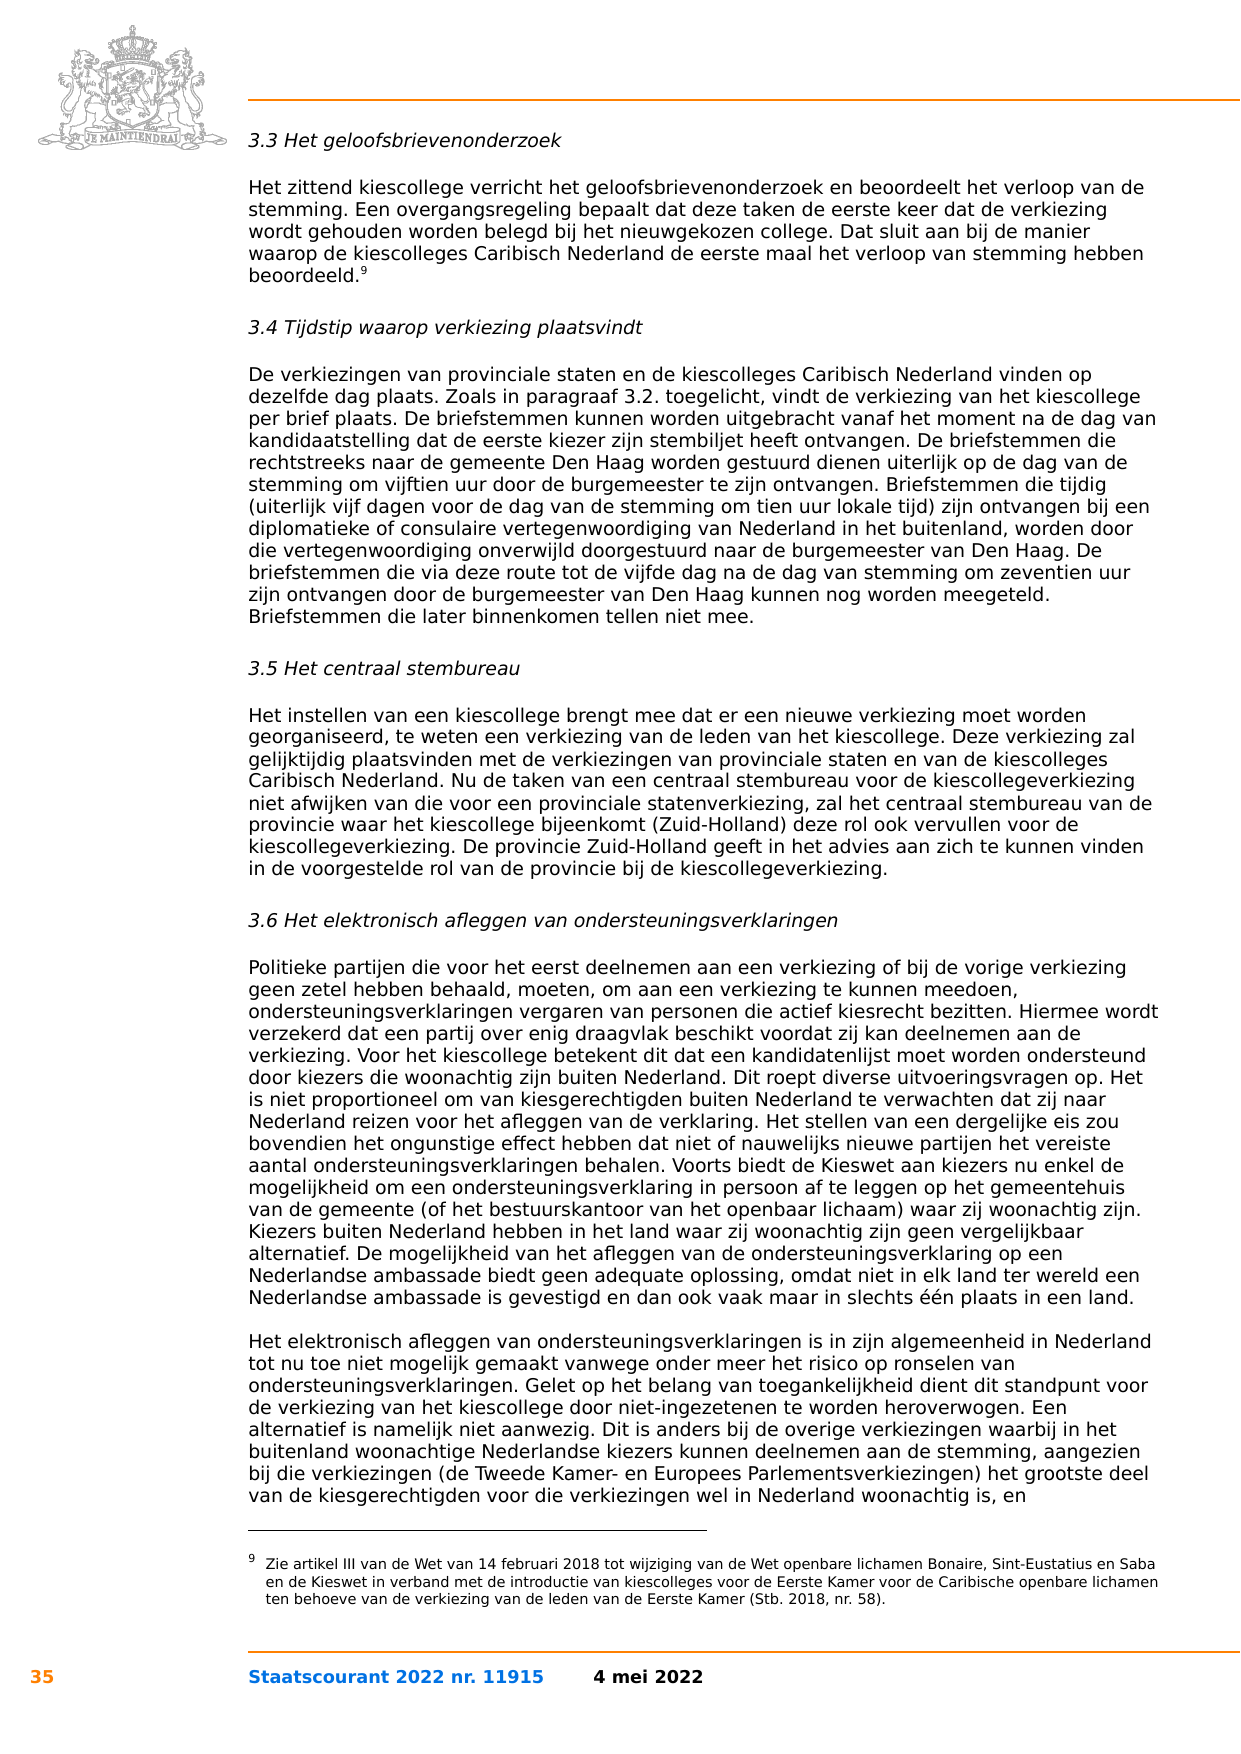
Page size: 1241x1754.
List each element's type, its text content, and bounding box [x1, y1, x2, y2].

subtitle 3.6 Het elektronisch afleggen van ondersteuningsverklaringen [248, 910, 1163, 932]
text Het zittend kiescollege verricht het geloofsbrievenonderzoek en beoordeelt het verloop van de stemming. Een overgangsregeling bepaalt dat deze taken de eerste keer dat de verkiezing wordt gehouden worden belegd bij het nieuwgekozen college. Dat sluit aan bij de manier waarop de kiescolleges Caribisch Nederland de eerste maal het verloop van stemming hebben beoordeeld. [248, 177, 1163, 287]
text De verkiezingen van provinciale staten en de kiescolleges Caribisch Nederland vinden op dezelfde dag plaats. Zoals in paragraaf 3.2. toegelicht, vindt de verkiezing van het kiescollege per brief plaats. De briefstemmen kunnen worden uitgebracht vanaf het moment na de dag van kandidaatstelling dat de eerste kiezer zijn stembiljet heeft ontvangen. De briefstemmen die rechtstreeks naar de gemeente Den Haag worden gestuurd dienen uiterlijk op de dag van de stemming om vijftien uur door de burgemeester te zijn ontvangen. Briefstemmen die tijdig (uiterlijk vijf dagen voor de dag van de stemming om tien uur lokale tijd) zijn ontvangen bij een diplomatieke of consulaire vertegenwoordiging van Nederland in het buitenland, worden door die vertegenwoordiging onverwijld doorgestuurd naar de burgemeester van Den Haag. De briefstemmen die via deze route tot de vijfde dag na de dag van stemming om zeventien uur zijn ontvangen door de burgemeester van Den Haag kunnen nog worden meegeteld. Briefstemmen die later binnenkomen tellen niet mee. [248, 364, 1163, 627]
picture [38, 25, 227, 150]
text Het elektronisch afleggen van ondersteuningsverklaringen is in zijn algemeenheid in Nederland tot nu toe niet mogelijk gemaakt vanwege onder meer het risico op ronselen van ondersteuningsverklaringen. Gelet op het belang van toegankelijkheid dient dit standpunt voor de verkiezing van het kiescollege door niet-ingezetenen te worden heroverwogen. Een alternatief is namelijk niet aanwezig. Dit is anders bij de overige verkiezingen waarbij in het buitenland woonachtige Nederlandse kiezers kunnen deelnemen aan de stemming, aangezien bij die verkiezingen (de Tweede Kamer- en Europees Parlementsverkiezingen) het grootste deel van de kiesgerechtigden voor die verkiezingen wel in Nederland woonachtig is, en [248, 1331, 1163, 1507]
text Het instellen van een kiescollege brengt mee dat er een nieuwe verkiezing moet worden georganiseerd, te weten een verkiezing van de leden van het kiescollege. Deze verkiezing zal gelijktijdig plaatsvinden met de verkiezingen van provinciale staten en van de kiescolleges Caribisch Nederland. Nu de taken van een centraal stembureau voor de kiescollegeverkiezing niet afwijken van die voor een provinciale statenverkiezing, zal het centraal stembureau van de provincie waar het kiescollege bijeenkomt (Zuid-Holland) deze rol ook vervullen voor de kiescollegeverkiezing. De provincie Zuid-Holland geeft in het advies aan zich te kunnen vinden in de voorgestelde rol van de provincie bij de kiescollegeverkiezing. [248, 704, 1163, 880]
subtitle 3.4 Tijdstip waarop verkiezing plaatsvindt [248, 317, 1163, 339]
subtitle 3.5 Het centraal stembureau [248, 657, 1163, 679]
subtitle 3.3 Het geloofsbrievenonderzoek [248, 130, 1163, 152]
text Politieke partijen die voor het eerst deelnemen aan een verkiezing of bij de vorige verkiezing geen zetel hebben behaald, moeten, om aan een verkiezing te kunnen meedoen, ondersteuningsverklaringen vergaren van personen die actief kiesrecht bezitten. Hiermee wordt verzekerd dat een partij over enig draagvlak beschikt voordat zij kan deelnemen aan de verkiezing. Voor het kiescollege betekent dit dat een kandidatenlijst moet worden ondersteund door kiezers die woonachtig zijn buiten Nederland. Dit roept diverse uitvoeringsvragen op. Het is niet proportioneel om van kiesgerechtigden buiten Nederland te verwachten dat zij naar Nederland reizen voor het afleggen van de verklaring. Het stellen van een dergelijke eis zou bovendien het ongunstige effect hebben dat niet of nauwelijks nieuwe partijen het vereiste aantal ondersteuningsverklaringen behalen. Voorts biedt de Kieswet aan kiezers nu enkel de mogelijkheid om een ondersteuningsverklaring in persoon af te leggen op het gemeentehuis van de gemeente (of het bestuurskantoor van het openbaar lichaam) waar zij woonachtig zijn. Kiezers buiten Nederland hebben in het land waar zij woonachtig zijn geen vergelijkbaar alternatief. De mogelijkheid van het afleggen van de ondersteuningsverklaring op een Nederlandse ambassade biedt geen adequate oplossing, omdat niet in elk land ter wereld een Nederlandse ambassade is gevestigd en dan ook vaak maar in slechts één plaats in een land. [248, 957, 1163, 1309]
text Zie artikel III van de Wet van 14 februari 2018 tot wijziging van de Wet openbare lichamen Bonaire, Sint-Eustatius en Saba en de Kieswet in verband met de introductie van kiescolleges voor de Eerste Kamer voor de Caribische openbare lichamen ten behoeve van de verkiezing van de leden van de Eerste Kamer (Stb. 2018, nr. 58). [248, 1552, 1163, 1608]
